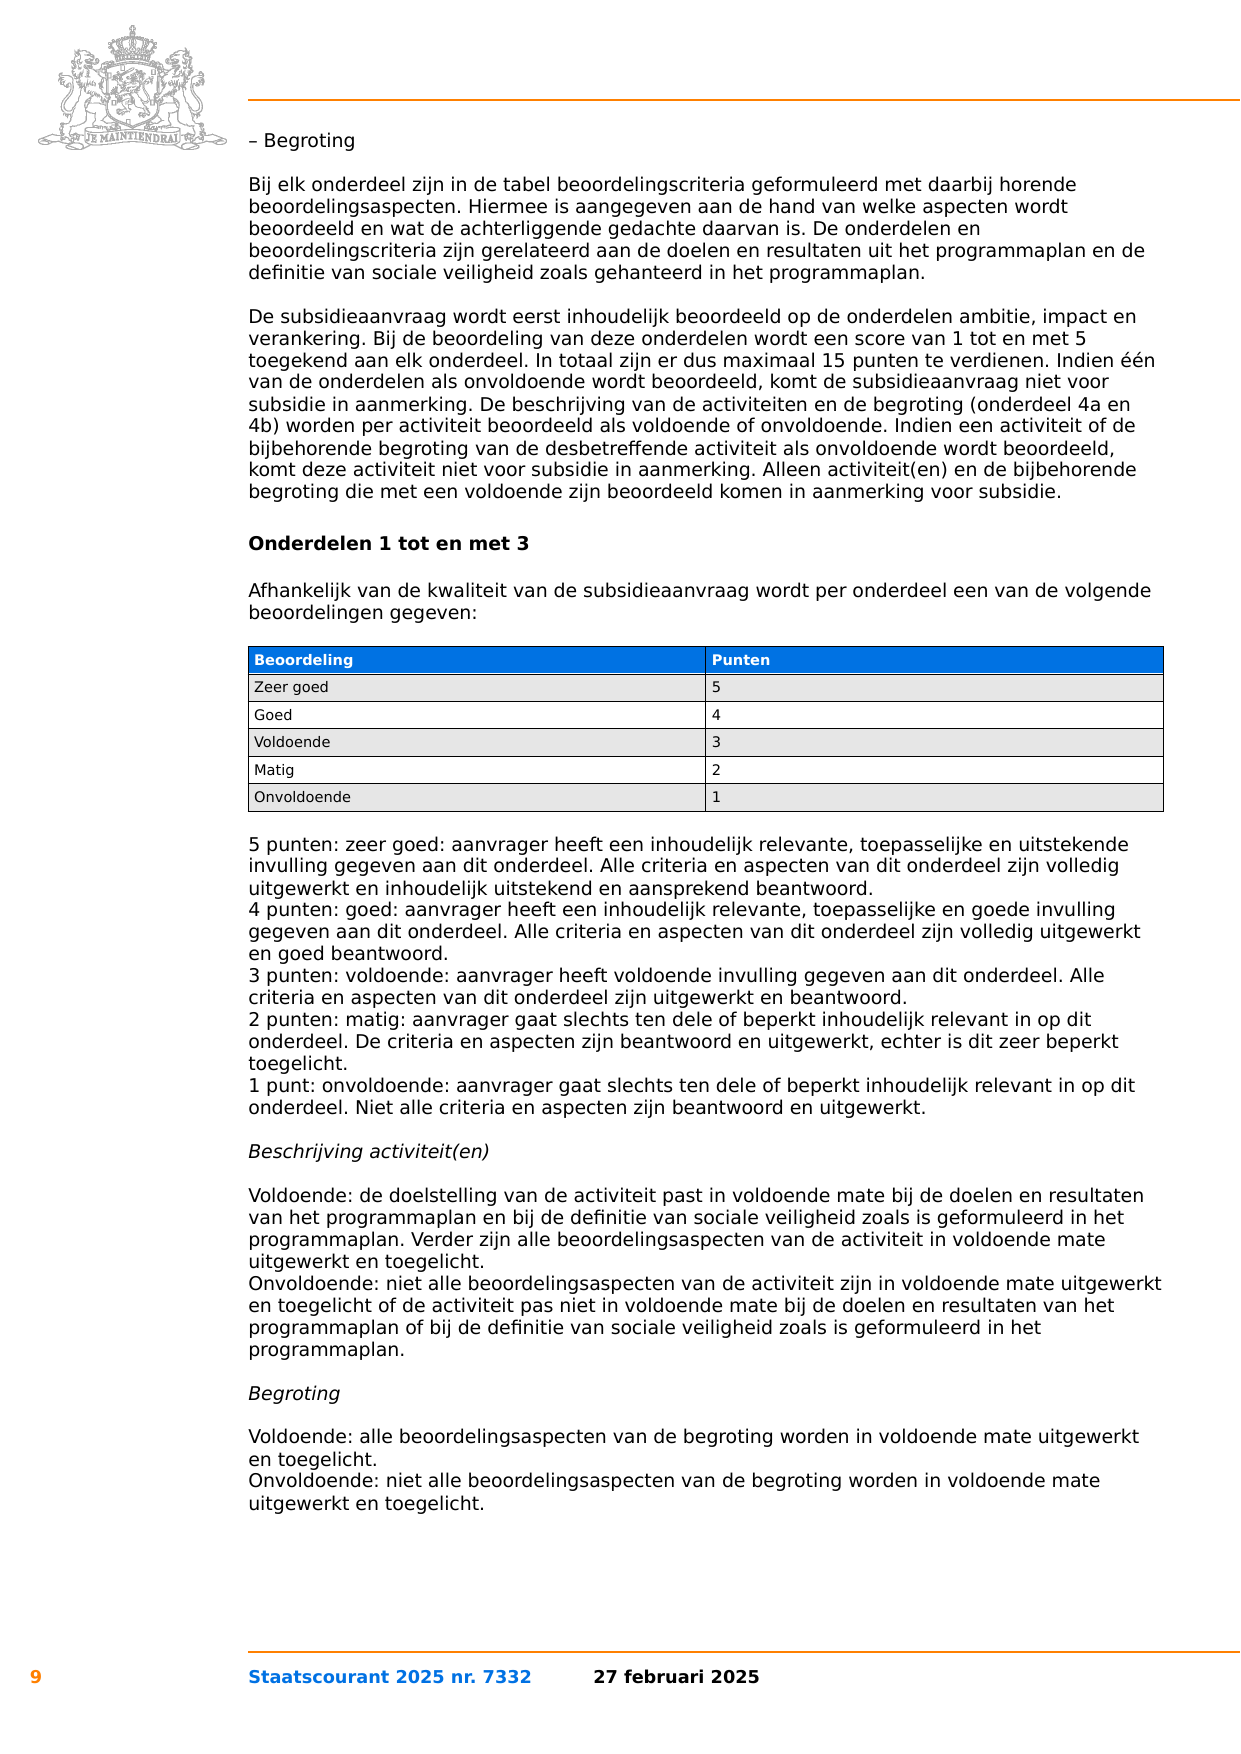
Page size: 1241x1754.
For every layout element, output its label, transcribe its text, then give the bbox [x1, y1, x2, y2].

text Onvoldoende: niet alle beoordelingsaspecten van de activiteit zijn in voldoende mate uitgewerkt en toegelicht of de activiteit pas niet in voldoende mate bij de doelen en resultaten van het programmaplan of bij de definitie van sociale veiligheid zoals is geformuleerd in het programmaplan. [248, 1273, 1163, 1361]
table_cell 3 [706, 729, 1163, 756]
text Afhankelijk van de kwaliteit van de subsidieaanvraag wordt per onderdeel een van de volgende beoordelingen gegeven: [248, 580, 1163, 624]
text Bij elk onderdeel zijn in de tabel beoordelingscriteria geformuleerd met daarbij horende beoordelingsaspecten. Hiermee is aangegeven aan de hand van welke aspecten wordt beoordeeld en wat de achterliggende gedachte daarvan is. De onderdelen en beoordelingscriteria zijn gerelateerd aan de doelen en resultaten uit het programmaplan en de definitie van sociale veiligheid zoals gehanteerd in het programmaplan. [248, 174, 1163, 284]
text – Begroting [248, 130, 1163, 152]
table_cell 5 [706, 675, 1163, 701]
table_cell Zeer goed [249, 675, 705, 701]
table_cell Onvoldoende [249, 784, 705, 811]
subtitle Begroting [248, 1383, 1163, 1404]
table_header Punten [706, 647, 1163, 673]
table_cell 1 [706, 784, 1163, 811]
table_cell Goed [249, 702, 705, 728]
picture [38, 25, 227, 150]
table_cell Voldoende [249, 729, 705, 756]
text Onvoldoende: niet alle beoordelingsaspecten van de begroting worden in voldoende mate uitgewerkt en toegelicht. [248, 1470, 1163, 1514]
text 1 punt: onvoldoende: aanvrager gaat slechts ten dele of beperkt inhoudelijk relevant in op dit onderdeel. Niet alle criteria en aspecten zijn beantwoord en uitgewerkt. [248, 1075, 1163, 1119]
text De subsidieaanvraag wordt eerst inhoudelijk beoordeeld op de onderdelen ambitie, impact en verankering. Bij de beoordeling van deze onderdelen wordt een score van 1 tot en met 5 toegekend aan elk onderdeel. In totaal zijn er dus maximaal 15 punten te verdienen. Indien één van de onderdelen als onvoldoende wordt beoordeeld, komt de subsidieaanvraag niet voor subsidie in aanmerking. De beschrijving van de activiteiten en de begroting (onderdeel 4a en 4b) worden per activiteit beoordeeld als voldoende of onvoldoende. Indien een activiteit of de bijbehorende begroting van de desbetreffende activiteit als onvoldoende wordt beoordeeld, komt deze activiteit niet voor subsidie in aanmerking. Alleen activiteit(en) en de bijbehorende begroting die met een voldoende zijn beoordeeld komen in aanmerking voor subsidie. [248, 306, 1163, 503]
text 4 punten: goed: aanvrager heeft een inhoudelijk relevante, toepasselijke en goede invulling gegeven aan dit onderdeel. Alle criteria en aspecten van dit onderdeel zijn volledig uitgewerkt en goed beantwoord. [248, 899, 1163, 965]
table_cell Matig [249, 757, 705, 783]
subtitle Onderdelen 1 tot en met 3 [248, 533, 1163, 555]
text 5 punten: zeer goed: aanvrager heeft een inhoudelijk relevante, toepasselijke en uitstekende invulling gegeven aan dit onderdeel. Alle criteria en aspecten van dit onderdeel zijn volledig uitgewerkt en inhoudelijk uitstekend en aansprekend beantwoord. [248, 833, 1163, 899]
text Voldoende: alle beoordelingsaspecten van de begroting worden in voldoende mate uitgewerkt en toegelicht. [248, 1426, 1163, 1470]
table_header Beoordeling [249, 647, 705, 673]
subtitle Beschrijving activiteit(en) [248, 1141, 1163, 1163]
table_cell 2 [706, 757, 1163, 783]
text 2 punten: matig: aanvrager gaat slechts ten dele of beperkt inhoudelijk relevant in op dit onderdeel. De criteria en aspecten zijn beantwoord en uitgewerkt, echter is dit zeer beperkt toegelicht. [248, 1009, 1163, 1075]
text 3 punten: voldoende: aanvrager heeft voldoende invulling gegeven aan dit onderdeel. Alle criteria en aspecten van dit onderdeel zijn uitgewerkt en beantwoord. [248, 965, 1163, 1009]
table_cell 4 [706, 702, 1163, 728]
text Voldoende: de doelstelling van de activiteit past in voldoende mate bij de doelen en resultaten van het programmaplan en bij de definitie van sociale veiligheid zoals is geformuleerd in het programmaplan. Verder zijn alle beoordelingsaspecten van de activiteit in voldoende mate uitgewerkt en toegelicht. [248, 1185, 1163, 1273]
